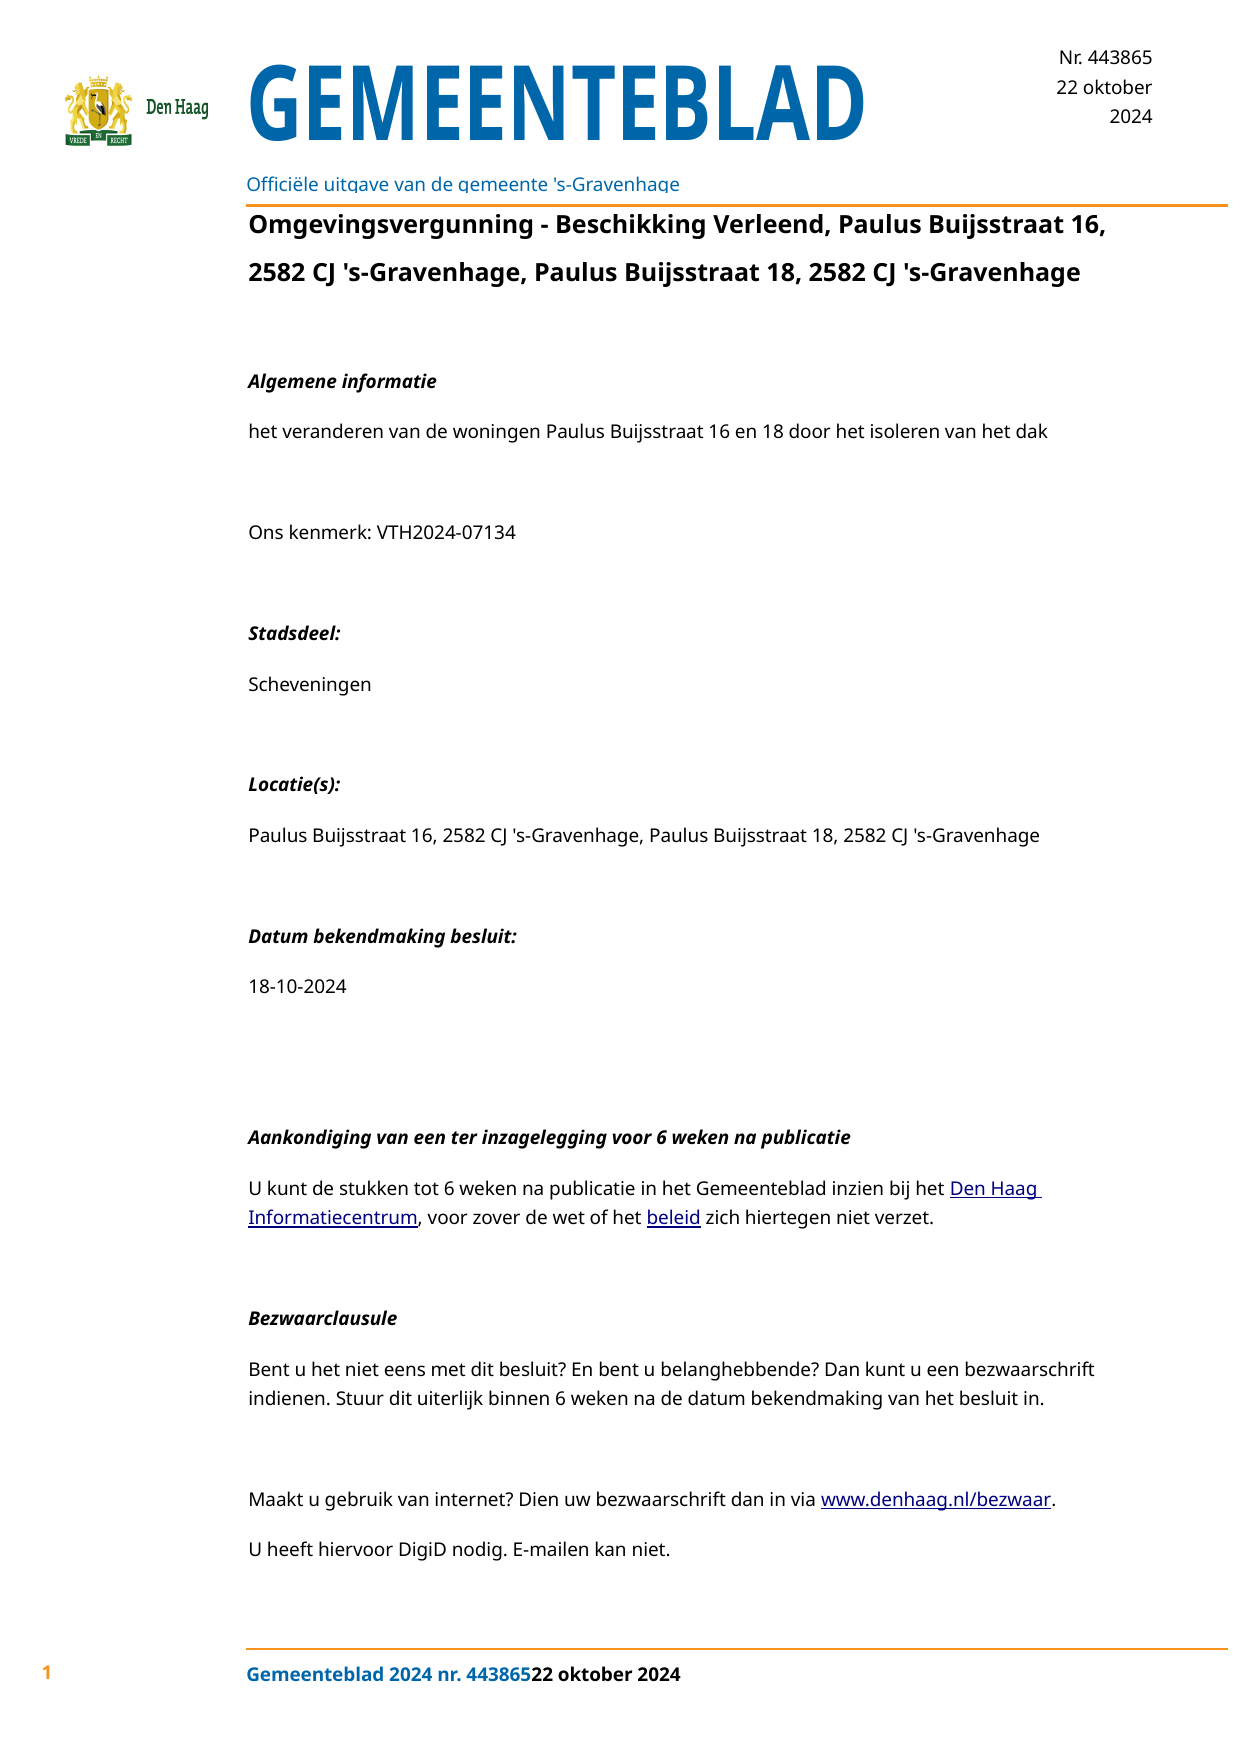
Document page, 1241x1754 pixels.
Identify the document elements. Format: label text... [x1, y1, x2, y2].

text het veranderen van de woningen Paulus Buijsstraat 16 en 18 door het isoleren van het dak [248, 419, 1152, 444]
text Maakt u gebruik van internet? Dien uw bezwaarschrift dan in via www.denhaag.nl/bezwaar. [248, 1486, 1152, 1512]
text Bezwaarclausule [248, 1305, 1152, 1331]
text Datum bekendmaking besluit: [248, 923, 1152, 949]
text Bent u het niet eens met dit besluit? En bent u belanghebbende? Dan kunt u een bezwaarschrift indienen. Stuur dit uiterlijk binnen 6 weken na de datum bekendmaking van het besluit in. [248, 1356, 1152, 1411]
text Scheveningen [248, 671, 1152, 697]
text U kunt de stukken tot 6 weken na publicatie in het Gemeenteblad inzien bij het Den Haag Informatiecentrum, voor zover de wet of het beleid zich hiertegen niet verzet. [248, 1175, 1152, 1230]
text Paulus Buijsstraat 16, 2582 CJ 's-Gravenhage, Paulus Buijsstraat 18, 2582 CJ 's-Gravenhage [248, 822, 1152, 848]
text 18-10-2024 [248, 973, 1152, 999]
text Omgevingsvergunning - Beschikking Verleend, Paulus Buijsstraat 16, 2582 CJ 's-Gravenhage, Paulus Buijsstraat 18, 2582 CJ 's-Gravenhage [248, 207, 1152, 288]
picture [41, 47, 231, 172]
text Locatie(s): [248, 772, 1152, 797]
text Ons kenmerk: VTH2024-07134 [248, 519, 1152, 545]
text Stadsdeel: [248, 620, 1152, 646]
text Algemene informatie [248, 368, 1152, 394]
text Aankondiging van een ter inzagelegging voor 6 weken na publicatie [248, 1124, 1152, 1150]
text U heeft hiervoor DigiD nodig. E-mailen kan niet. [248, 1537, 1152, 1562]
